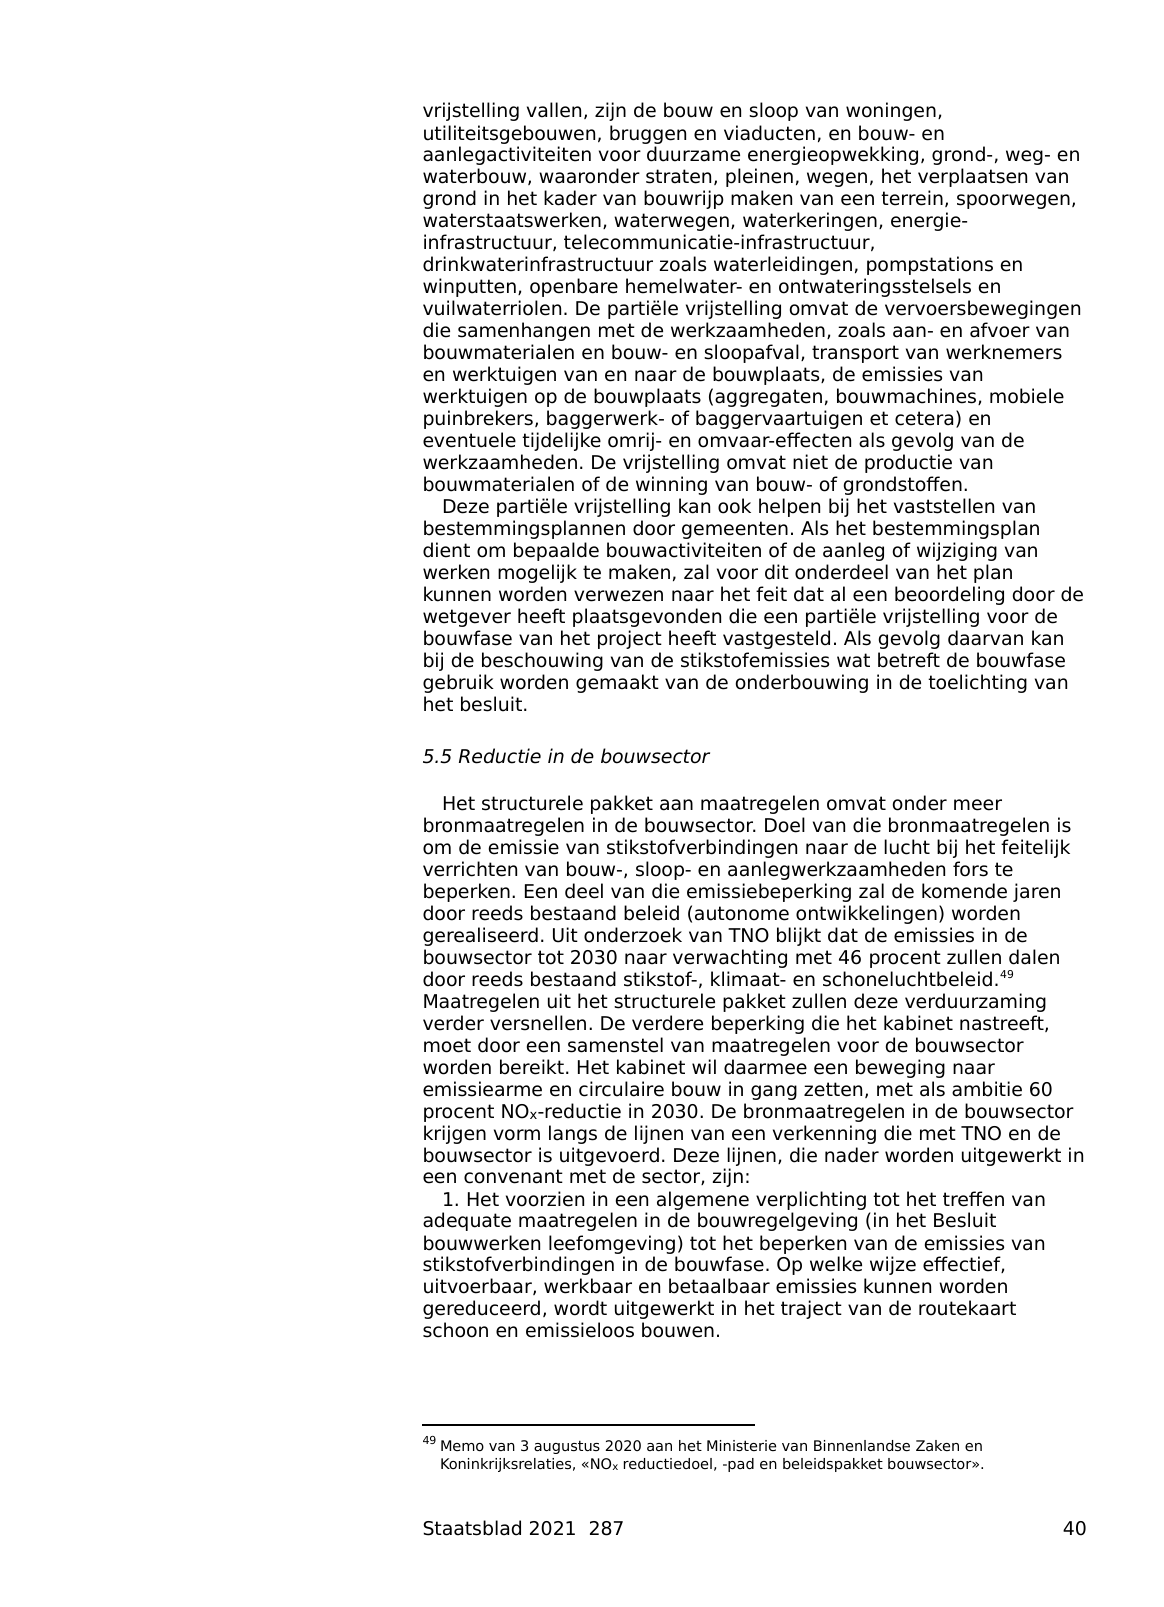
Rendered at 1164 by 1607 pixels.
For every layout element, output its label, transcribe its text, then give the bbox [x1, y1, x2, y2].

text Deze partiële vrijstelling kan ook helpen bij het vaststellen van bestemmingsplannen door gemeenten. Als het bestemmingsplan dient om bepaalde bouwactiviteiten of de aanleg of wijziging van werken mogelijk te maken, zal voor dit onderdeel van het plan kunnen worden verwezen naar het feit dat al een beoordeling door de wetgever heeft plaatsgevonden die een partiële vrijstelling voor de bouwfase van het project heeft vastgesteld. Als gevolg daarvan kan bij de beschouwing van de stikstofemissies wat betreft de bouwfase gebruik worden gemaakt van de onderbouwing in de toelichting van het besluit. [422, 496, 1087, 716]
text vrijstelling vallen, zijn de bouw en sloop van woningen, utiliteitsgebouwen, bruggen en viaducten, en bouw- en aanlegactiviteiten voor duurzame energieopwekking, grond-, weg- en waterbouw, waaronder straten, pleinen, wegen, het verplaatsen van grond in het kader van bouwrijp maken van een terrein, spoorwegen, waterstaatswerken, waterwegen, waterkeringen, energie-infrastructuur, telecommunicatie-infrastructuur, drinkwaterinfrastructuur zoals waterleidingen, pompstations en winputten, openbare hemelwater- en ontwateringsstelsels en vuilwaterriolen. De partiële vrijstelling omvat de vervoersbewegingen die samenhangen met de werkzaamheden, zoals aan- en afvoer van bouwmaterialen en bouw- en sloopafval, transport van werknemers en werktuigen van en naar de bouwplaats, de emissies van werktuigen op de bouwplaats (aggregaten, bouwmachines, mobiele puinbrekers, baggerwerk- of baggervaartuigen et cetera) en eventuele tijdelijke omrij- en omvaar-effecten als gevolg van de werkzaamheden. De vrijstelling omvat niet de productie van bouwmaterialen of de winning van bouw- of grondstoffen. [422, 100, 1087, 496]
subtitle 5.5 Reductie in de bouwsector [422, 746, 1087, 768]
text Memo van 3 augustus 2020 aan het Ministerie van Binnenlandse Zaken en Koninkrijksrelaties, «NOx reductiedoel, -pad en beleidspakket bouwsector». [422, 1434, 1087, 1473]
text 1. Het voorzien in een algemene verplichting tot het treffen van adequate maatregelen in de bouwregelgeving (in het Besluit bouwwerken leefomgeving) tot het beperken van de emissies van stikstofverbindingen in de bouwfase. Op welke wijze effectief, uitvoerbaar, werkbaar en betaalbaar emissies kunnen worden gereduceerd, wordt uitgewerkt in het traject van de routekaart schoon en emissieloos bouwen. [422, 1188, 1087, 1342]
text Het structurele pakket aan maatregelen omvat onder meer bronmaatregelen in de bouwsector. Doel van die bronmaatregelen is om de emissie van stikstofverbindingen naar de lucht bij het feitelijk verrichten van bouw-, sloop- en aanlegwerkzaamheden fors te beperken. Een deel van die emissiebeperking zal de komende jaren door reeds bestaand beleid (autonome ontwikkelingen) worden gerealiseerd. Uit onderzoek van TNO blijkt dat de emissies in de bouwsector tot 2030 naar verwachting met 46 procent zullen dalen door reeds bestaand stikstof-, klimaat- en schoneluchtbeleid. Maatregelen uit het structurele pakket zullen deze verduurzaming verder versnellen. De verdere beperking die het kabinet nastreeft, moet door een samenstel van maatregelen voor de bouwsector worden bereikt. Het kabinet wil daarmee een beweging naar emissiearme en circulaire bouw in gang zetten, met als ambitie 60 procent NOx-reductie in 2030. De bronmaatregelen in de bouwsector krijgen vorm langs de lijnen van een verkenning die met TNO en de bouwsector is uitgevoerd. Deze lijnen, die nader worden uitgewerkt in een convenant met de sector, zijn: [422, 793, 1087, 1188]
